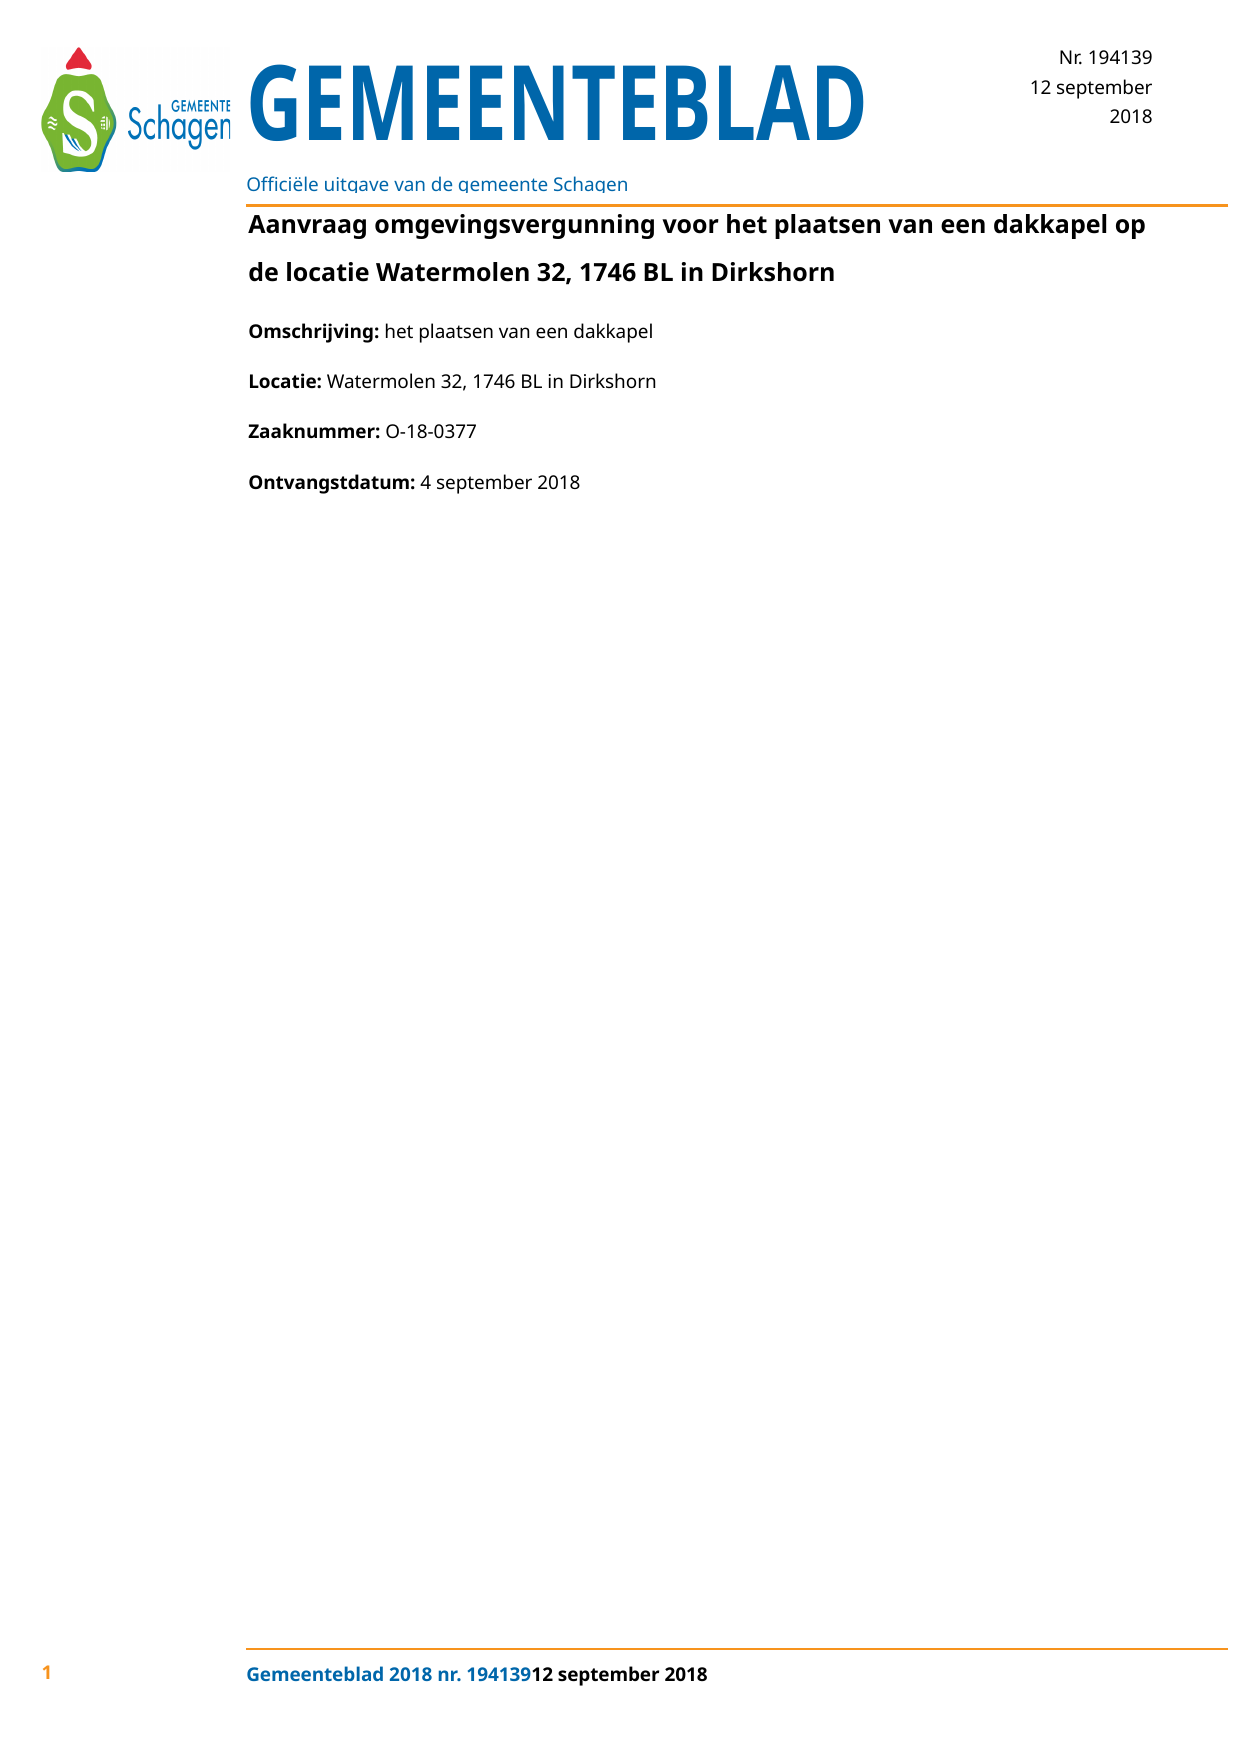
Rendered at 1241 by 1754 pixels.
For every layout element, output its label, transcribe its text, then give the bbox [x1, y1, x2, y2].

text Locatie: Watermolen 32, 1746 BL in Dirkshorn [248, 368, 1152, 394]
text Ontvangstdatum: 4 september 2018 [248, 469, 1152, 495]
text Aanvraag omgevingsvergunning voor het plaatsen van een dakkapel op de locatie Watermolen 32, 1746 BL in Dirkshorn [248, 207, 1152, 288]
text Omschrijving: het plaatsen van een dakkapel [248, 318, 1152, 344]
text Zaaknummer: O-18-0377 [248, 419, 1152, 444]
picture [41, 47, 231, 172]
